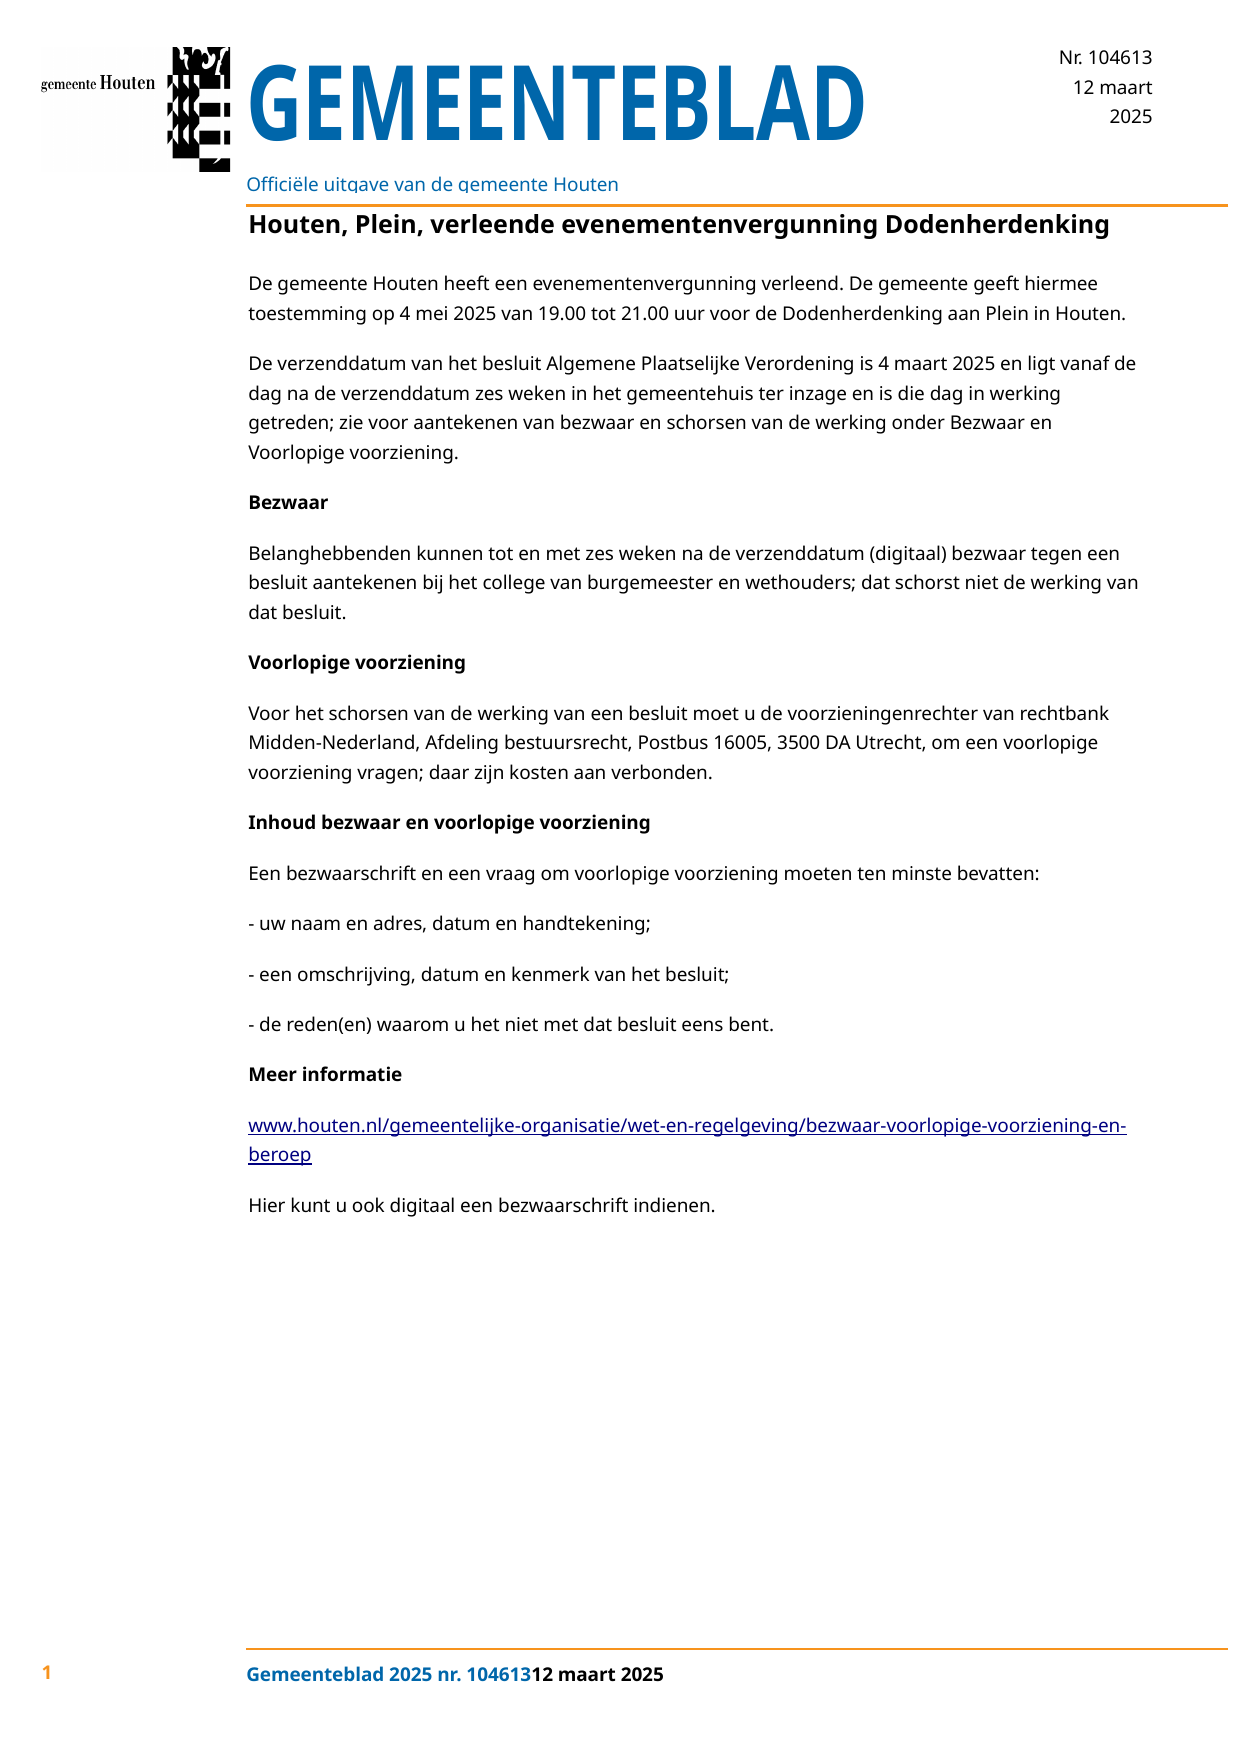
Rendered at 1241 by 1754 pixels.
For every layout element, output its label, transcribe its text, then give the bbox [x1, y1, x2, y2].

text - een omschrijving, datum en kenmerk van het besluit; [248, 961, 1152, 986]
text Bezwaar [248, 489, 1152, 515]
text Houten, Plein, verleende evenementenvergunning Dodenherdenking [248, 207, 1152, 241]
text De verzenddatum van het besluit Algemene Plaatselijke Verordening is 4 maart 2025 en ligt vanaf de dag na de verzenddatum zes weken in het gemeentehuis ter inzage en is die dag in werking getreden; zie voor aantekenen van bezwaar en schorsen van de werking onder Bezwaar en Voorlopige voorziening. [248, 350, 1152, 465]
text - de reden(en) waarom u het niet met dat besluit eens bent. [248, 1011, 1152, 1037]
text Een bezwaarschrift en een vraag om voorlopige voorziening moeten ten minste bevatten: [248, 860, 1152, 886]
text Voor het schorsen van de werking van een besluit moet u de voorzieningenrechter van rechtbank Midden-Nederland, Afdeling bestuursrecht, Postbus 16005, 3500 DA Utrecht, om een voorlopige voorziening vragen; daar zijn kosten aan verbonden. [248, 700, 1152, 785]
text Inhoud bezwaar en voorlopige voorziening [248, 809, 1152, 835]
picture [41, 47, 231, 172]
text Voorlopige voorziening [248, 649, 1152, 675]
text Meer informatie [248, 1062, 1152, 1087]
text www.houten.nl/gemeentelijke-organisatie/wet-en-regelgeving/bezwaar-voorlopige-voorziening-en-beroep [248, 1112, 1152, 1167]
text - uw naam en adres, datum en handtekening; [248, 910, 1152, 936]
text Hier kunt u ook digitaal een bezwaarschrift indienen. [248, 1192, 1152, 1218]
text Belanghebbenden kunnen tot en met zes weken na de verzenddatum (digitaal) bezwaar tegen een besluit aantekenen bij het college van burgemeester en wethouders; dat schorst niet de werking van dat besluit. [248, 540, 1152, 625]
text De gemeente Houten heeft een evenementenvergunning verleend. De gemeente geeft hiermee toestemming op 4 mei 2025 van 19.00 tot 21.00 uur voor de Dodenherdenking aan Plein in Houten. [248, 270, 1152, 326]
